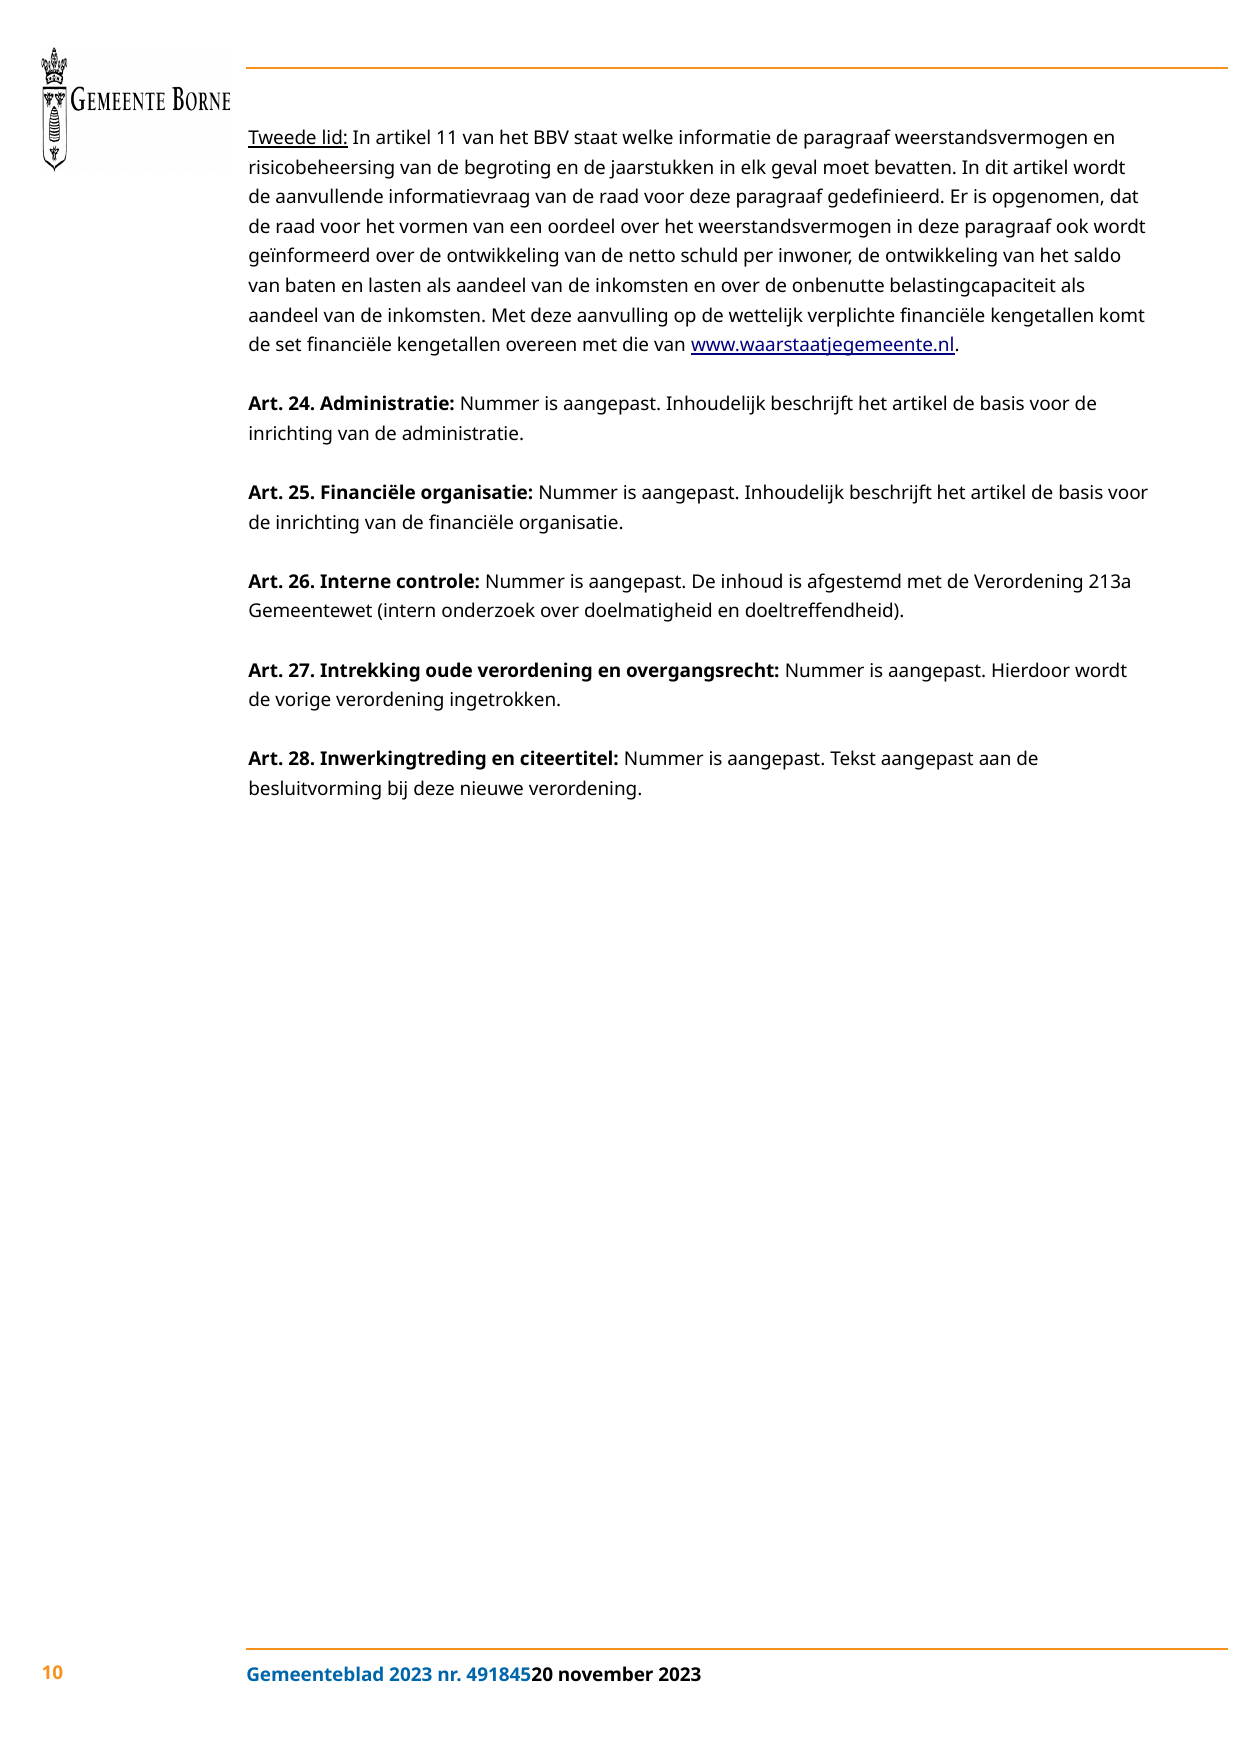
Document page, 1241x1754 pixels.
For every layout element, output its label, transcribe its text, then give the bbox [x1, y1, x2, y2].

text Art. 24. Administratie: Nummer is aangepast. Inhoudelijk beschrijft het artikel de basis voor de inrichting van de administratie. [248, 391, 1152, 446]
text Art. 26. Interne controle: Nummer is aangepast. De inhoud is afgestemd met de Verordening 213a Gemeentewet (intern onderzoek over doelmatigheid en doeltreffendheid). [248, 568, 1152, 623]
text Tweede lid: In artikel 11 van het BBV staat welke informatie de paragraaf weerstandsvermogen en risicobeheersing van de begroting en de jaarstukken in elk geval moet bevatten. In dit artikel wordt de aanvullende informatievraag van de raad voor deze paragraaf gedefinieerd. Er is opgenomen, dat de raad voor het vormen van een oordeel over het weerstandsvermogen in deze paragraaf ook wordt geïnformeerd over de ontwikkeling van de netto schuld per inwoner, de ontwikkeling van het saldo van baten en lasten als aandeel van de inkomsten en over de onbenutte belastingcapaciteit als aandeel van de inkomsten. Met deze aanvulling op de wettelijk verplichte financiële kengetallen komt de set financiële kengetallen overeen met die van www.waarstaatjegemeente.nl. [248, 124, 1152, 357]
text Art. 25. Financiële organisatie: Nummer is aangepast. Inhoudelijk beschrijft het artikel de basis voor de inrichting van de financiële organisatie. [248, 479, 1152, 535]
text Art. 27. Intrekking oude verordening en overgangsrecht: Nummer is aangepast. Hierdoor wordt de vorige verordening ingetrokken. [248, 657, 1152, 712]
picture [41, 47, 231, 172]
text Art. 28. Inwerkingtreding en citeertitel: Nummer is aangepast. Tekst aangepast aan de besluitvorming bij deze nieuwe verordening. [248, 746, 1152, 801]
